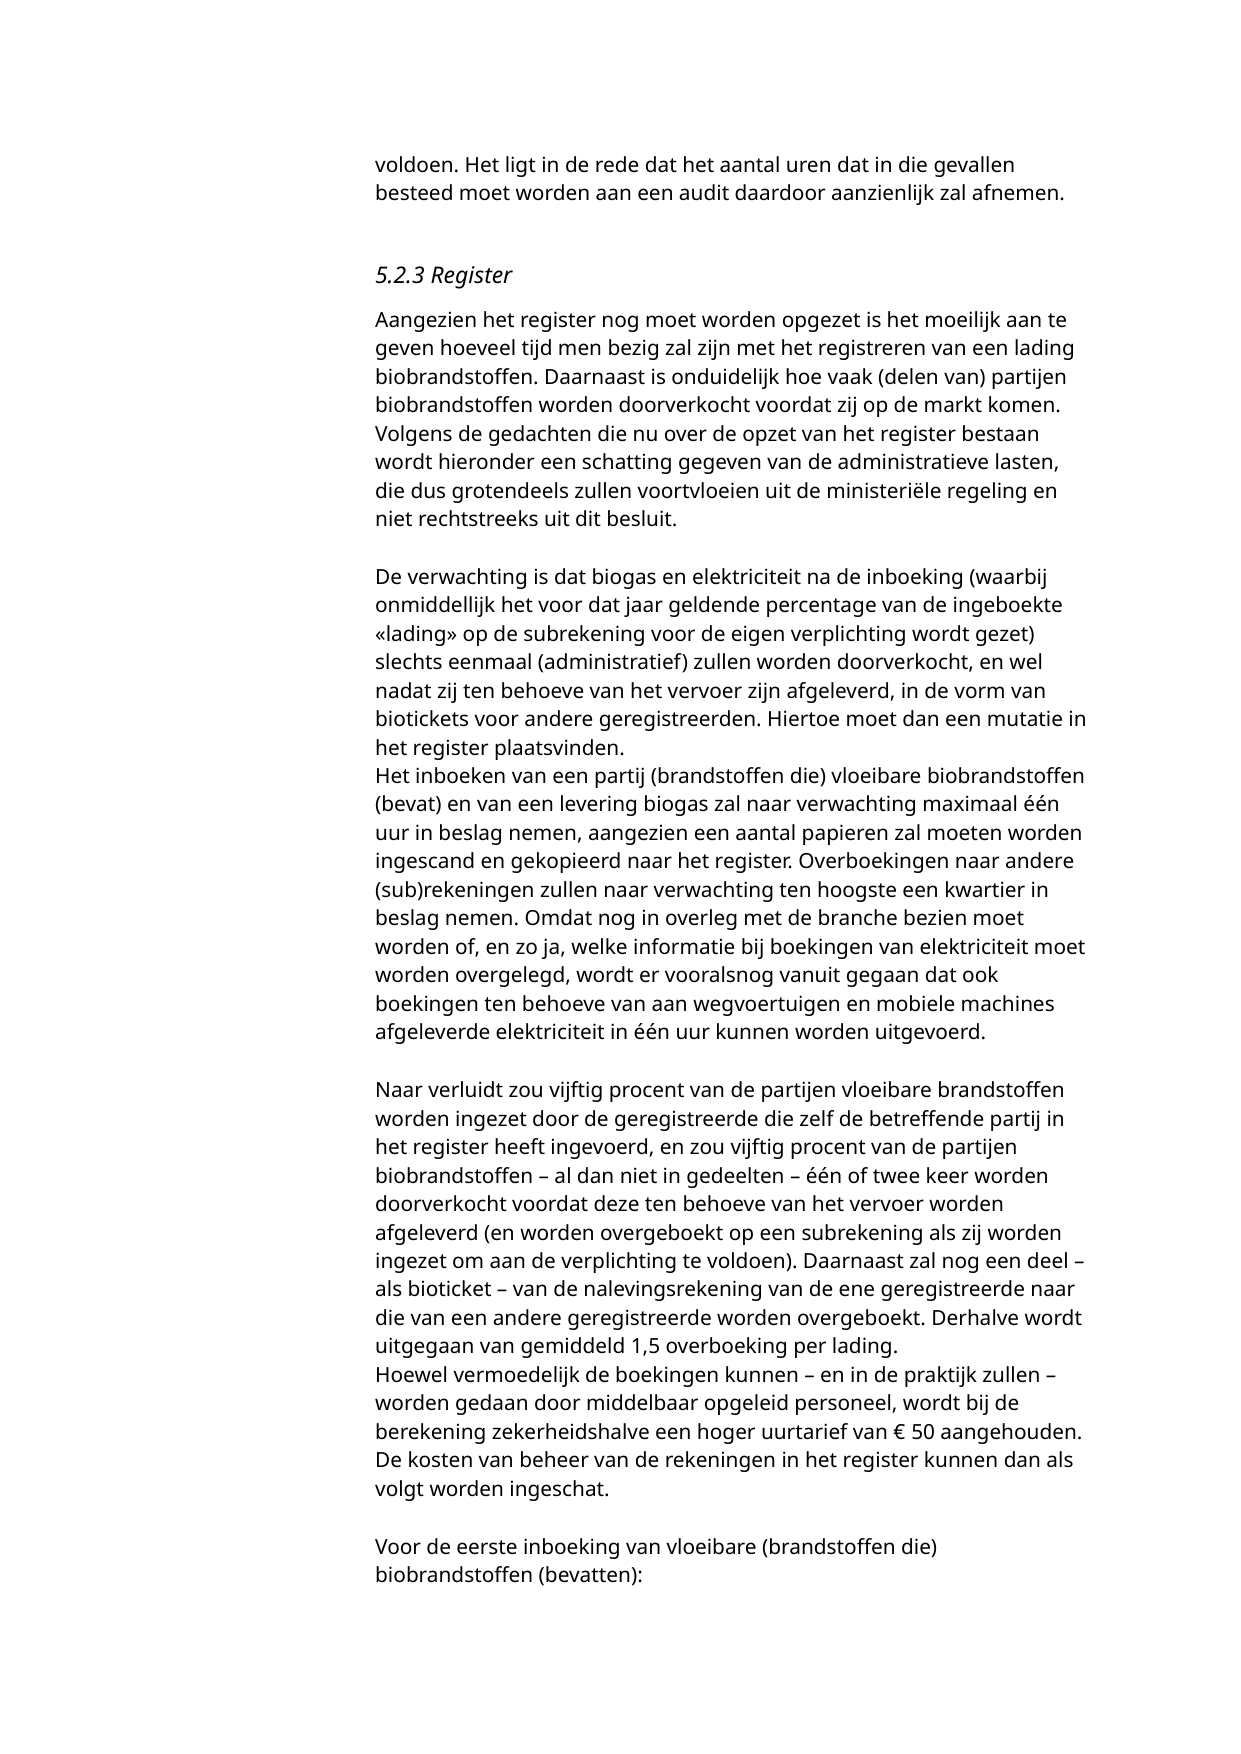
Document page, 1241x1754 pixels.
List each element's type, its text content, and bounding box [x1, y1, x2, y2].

text De verwachting is dat biogas en elektriciteit na de inboeking (waarbij onmiddellijk het voor dat jaar geldende percentage van de ingeboekte «lading» op de subrekening voor de eigen verplichting wordt gezet) slechts eenmaal (administratief) zullen worden doorverkocht, en wel nadat zij ten behoeve van het vervoer zijn afgeleverd, in de vorm van biotickets voor andere geregistreerden. Hiertoe moet dan een mutatie in het register plaatsvinden. [375, 562, 1090, 761]
text Aangezien het register nog moet worden opgezet is het moeilijk aan te geven hoeveel tijd men bezig zal zijn met het registreren van een lading biobrandstoffen. Daarnaast is onduidelijk hoe vaak (delen van) partijen biobrandstoffen worden doorverkocht voordat zij op de markt komen. Volgens de gedachten die nu over de opzet van het register bestaan wordt hieronder een schatting gegeven van de administratieve lasten, die dus grotendeels zullen voortvloeien uit de ministeriële regeling en niet rechtstreeks uit dit besluit. [375, 305, 1090, 533]
text Voor de eerste inboeking van vloeibare (brandstoffen die) biobrandstoffen (bevatten): [375, 1532, 1090, 1589]
text voldoen. Het ligt in de rede dat het aantal uren dat in die gevallen besteed moet worden aan een audit daardoor aanzienlijk zal afnemen. [375, 150, 1090, 207]
text Naar verluidt zou vijftig procent van de partijen vloeibare brandstoffen worden ingezet door de geregistreerde die zelf de betreffende partij in het register heeft ingevoerd, en zou vijftig procent van de partijen biobrandstoffen – al dan niet in gedeelten – één of twee keer worden doorverkocht voordat deze ten behoeve van het vervoer worden afgeleverd (en worden overgeboekt op een subrekening als zij worden ingezet om aan de verplichting te voldoen). Daarnaast zal nog een deel – als bioticket – van de nalevingsrekening van de ene geregistreerde naar die van een andere geregistreerde worden overgeboekt. Derhalve wordt uitgegaan van gemiddeld 1,5 overboeking per lading. [375, 1076, 1090, 1360]
subtitle 5.2.3 Register [375, 259, 1090, 290]
text Hoewel vermoedelijk de boekingen kunnen – en in de praktijk zullen – worden gedaan door middelbaar opgeleid personeel, wordt bij de berekening zekerheidshalve een hoger uurtarief van € 50 aangehouden. [375, 1360, 1090, 1445]
text De kosten van beheer van de rekeningen in het register kunnen dan als volgt worden ingeschat. [375, 1445, 1090, 1502]
text Het inboeken van een partij (brandstoffen die) vloeibare biobrandstoffen (bevat) en van een levering biogas zal naar verwachting maximaal één uur in beslag nemen, aangezien een aantal papieren zal moeten worden ingescand en gekopieerd naar het register. Overboekingen naar andere (sub)rekeningen zullen naar verwachting ten hoogste een kwartier in beslag nemen. Omdat nog in overleg met de branche bezien moet worden of, en zo ja, welke informatie bij boekingen van elektriciteit moet worden overgelegd, wordt er vooralsnog vanuit gegaan dat ook boekingen ten behoeve van aan wegvoertuigen en mobiele machines afgeleverde elektriciteit in één uur kunnen worden uitgevoerd. [375, 761, 1090, 1046]
